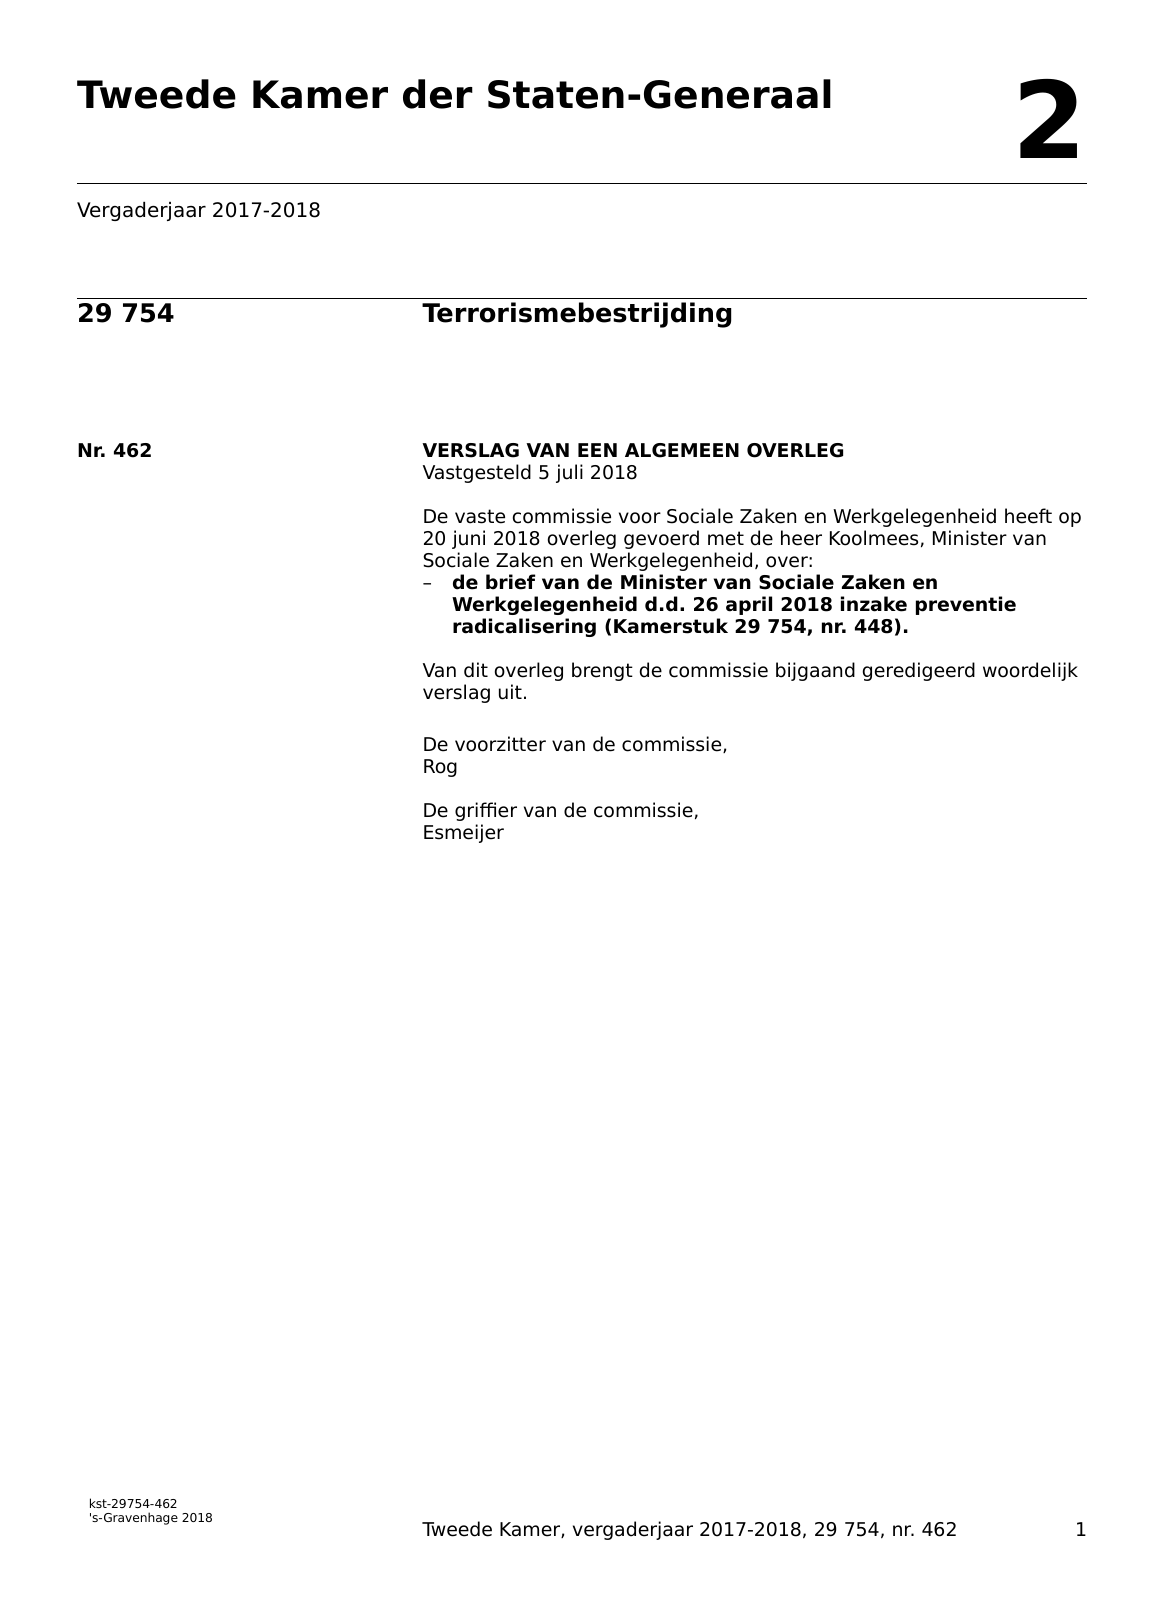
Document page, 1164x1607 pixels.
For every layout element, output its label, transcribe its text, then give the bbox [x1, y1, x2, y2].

text – de brief van de Minister van Sociale Zaken en Werkgelegenheid d.d. 26 april 2018 inzake preventie radicalisering (Kamerstuk 29 754, nr. 448). [422, 572, 1087, 638]
text Vastgesteld 5 juli 2018 [422, 462, 1087, 484]
text 's-Gravenhage 2018 [88, 1511, 323, 1525]
text De vaste commissie voor Sociale Zaken en Werkgelegenheid heeft op 20 juni 2018 overleg gevoerd met de heer Koolmees, Minister van Sociale Zaken en Werkgelegenheid, over: [422, 506, 1087, 572]
subtitle 29 754 Terrorismebestrijding [77, 299, 1087, 329]
text Van dit overleg brengt de commissie bijgaand geredigeerd woordelijk verslag uit. [422, 660, 1087, 704]
text De voorzitter van de commissie, Rog [422, 734, 1087, 778]
table_header Tweede Kamer der Staten-Generaal [77, 59, 886, 183]
subtitle Nr. 462 VERSLAG VAN EEN ALGEMEEN OVERLEG [77, 440, 1087, 462]
text De griffier van de commissie, Esmeijer [422, 800, 1087, 844]
table_cell Vergaderjaar 2017-2018 [77, 184, 1087, 298]
text kst-29754-462 [88, 1497, 323, 1511]
table_header 2 [886, 59, 1087, 183]
